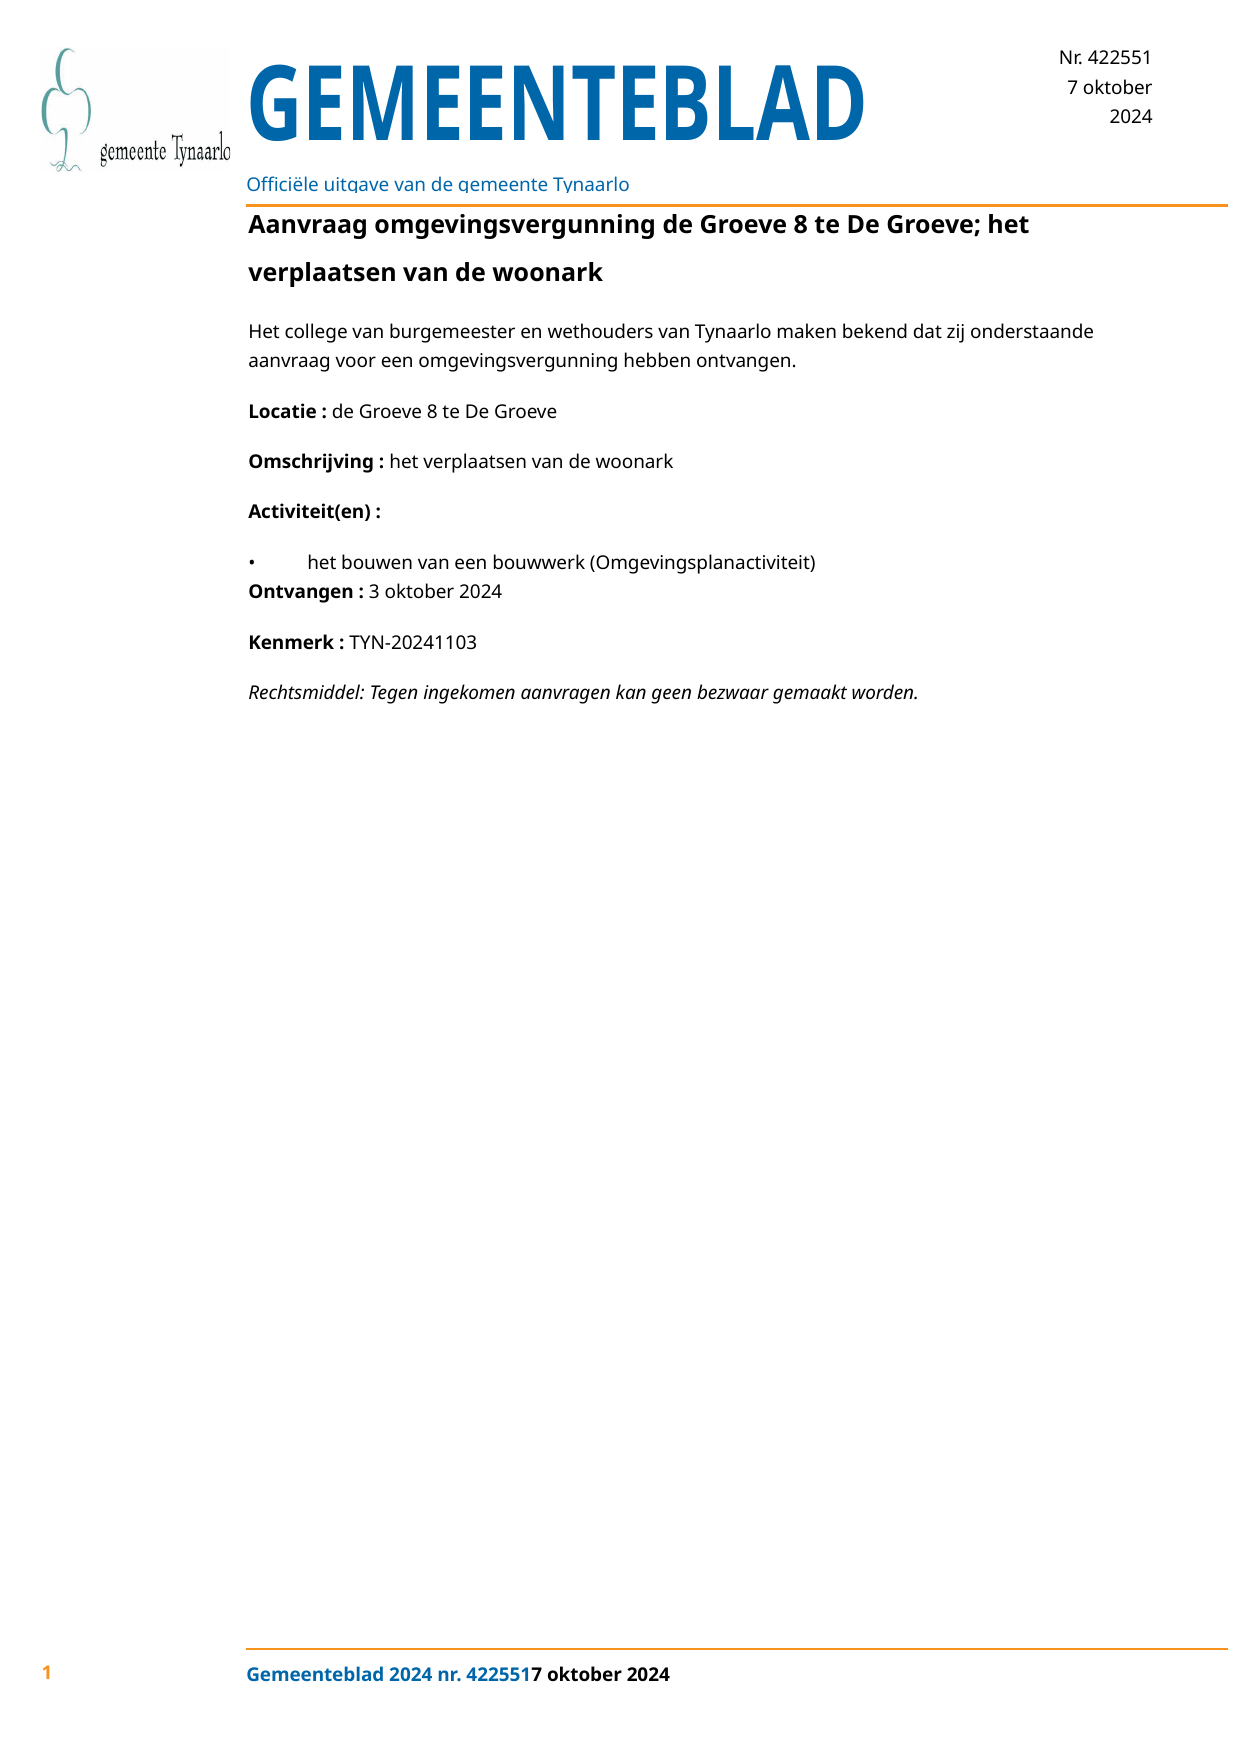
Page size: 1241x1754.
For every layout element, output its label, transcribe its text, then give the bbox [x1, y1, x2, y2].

text Het college van burgemeester en wethouders van Tynaarlo maken bekend dat zij onderstaande aanvraag voor een omgevingsvergunning hebben ontvangen. [248, 318, 1152, 373]
text Omschrijving : het verplaatsen van de woonark [248, 448, 1152, 474]
text Rechtsmiddel: Tegen ingekomen aanvragen kan geen bezwaar gemaakt worden. [248, 679, 1152, 705]
text Locatie : de Groeve 8 te De Groeve [248, 398, 1152, 424]
text Kenmerk : TYN-20241103 [248, 629, 1152, 655]
text Aanvraag omgevingsvergunning de Groeve 8 te De Groeve; het verplaatsen van de woonark [248, 207, 1152, 288]
list het bouwen van een bouwwerk (Omgevingsplanactiviteit) [248, 549, 1152, 575]
text Activiteit(en) : [248, 499, 1152, 524]
picture [41, 47, 231, 172]
text Ontvangen : 3 oktober 2024 [248, 579, 1152, 604]
